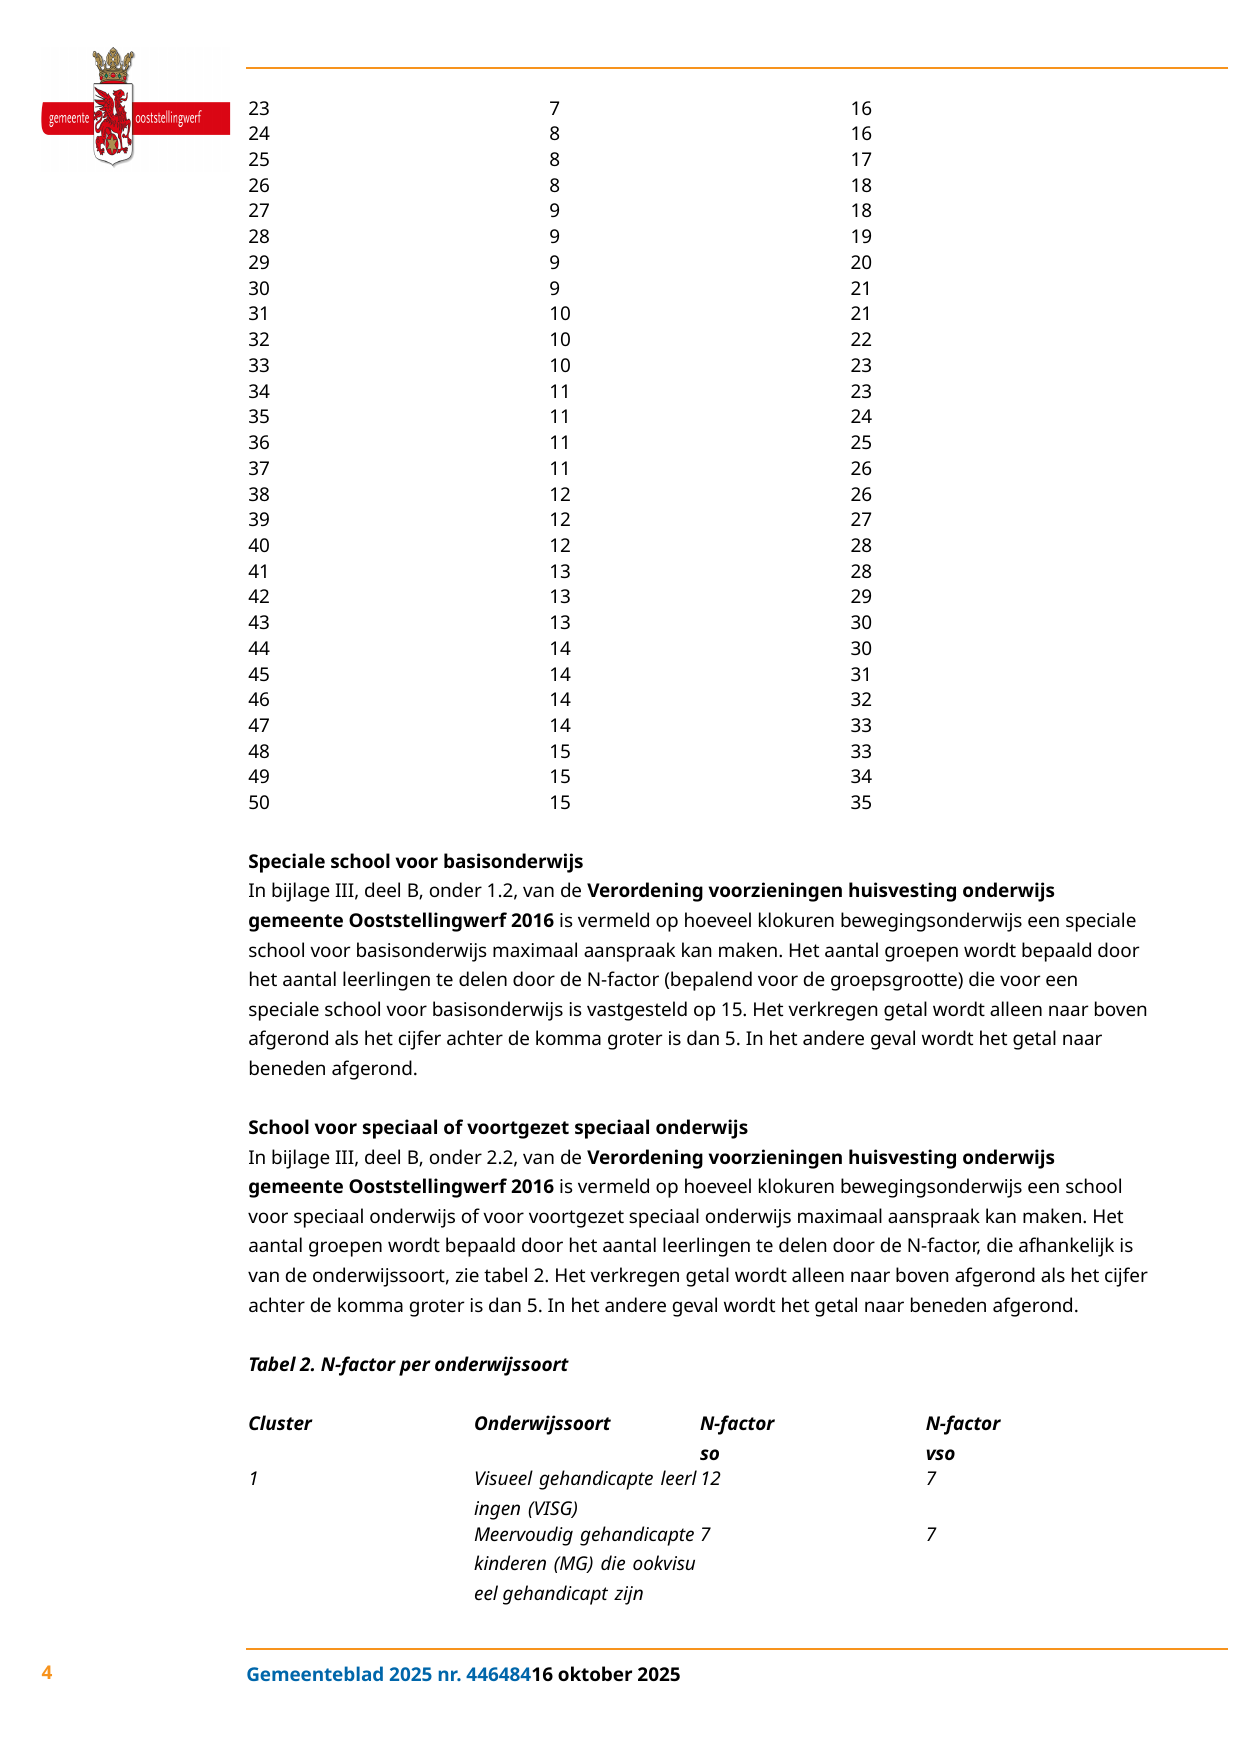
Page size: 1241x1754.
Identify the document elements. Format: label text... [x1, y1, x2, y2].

table_cell 7 [700, 1521, 926, 1606]
table_cell 10 [549, 301, 850, 326]
table_cell 26 [850, 455, 1152, 481]
table_cell 49 [248, 764, 549, 789]
table_cell 33 [850, 712, 1152, 738]
table_cell 10 [549, 352, 850, 378]
text School voor speciaal of voortgezet speciaal onderwijs [248, 1114, 1152, 1140]
table_cell 15 [549, 738, 850, 764]
table_cell 11 [549, 378, 850, 403]
text In bijlage III, deel B, onder 2.2, van de Verordening voorzieningen huisvesting onderwijs gemeente Ooststellingwerf 2016 is vermeld op hoeveel klokuren bewegingsonderwijs een school voor speciaal onderwijs of voor voortgezet speciaal onderwijs maximaal aanspraak kan maken. Het aantal groepen wordt bepaald door het aantal leerlingen te delen door de N-factor, die afhankelijk is van de onderwijssoort, zie tabel 2. Het verkregen getal wordt alleen naar boven afgerond als het cijfer achter de komma groter is dan 5. In het andere geval wordt het getal naar beneden afgerond. [248, 1144, 1152, 1317]
table_cell 21 [850, 275, 1152, 301]
table_cell 21 [850, 301, 1152, 326]
table_cell 33 [248, 352, 549, 378]
table_cell 28 [248, 224, 549, 249]
table_cell 23 [248, 95, 549, 121]
table_cell 18 [850, 172, 1152, 198]
table_cell 11 [549, 404, 850, 429]
table_cell 8 [549, 121, 850, 146]
table_cell 28 [850, 558, 1152, 584]
table_cell 15 [549, 764, 850, 789]
table_cell 10 [549, 326, 850, 352]
table_cell 7 [926, 1521, 1152, 1606]
table_cell 30 [850, 609, 1152, 635]
table_cell Visueel gehandicapte leerlingen (VISG) [474, 1466, 700, 1521]
table_cell 35 [248, 404, 549, 429]
table_cell 14 [549, 635, 850, 661]
table_cell 14 [549, 687, 850, 712]
table_header Cluster [248, 1410, 474, 1466]
table_cell 27 [248, 198, 549, 223]
table_cell 38 [248, 481, 549, 506]
table_cell 33 [850, 738, 1152, 764]
table_cell 14 [549, 712, 850, 738]
table_cell 35 [850, 790, 1152, 815]
table_cell 8 [549, 146, 850, 172]
table_cell 32 [850, 687, 1152, 712]
table_cell 37 [248, 455, 549, 481]
table_cell 39 [248, 506, 549, 532]
table_cell 30 [850, 635, 1152, 661]
text In bijlage III, deel B, onder 1.2, van de Verordening voorzieningen huisvesting onderwijs gemeente Ooststellingwerf 2016 is vermeld op hoeveel klokuren bewegingsonderwijs een speciale school voor basisonderwijs maximaal aanspraak kan maken. Het aantal groepen wordt bepaald door het aantal leerlingen te delen door de N-factor (bepalend voor de groepsgrootte) die voor een speciale school voor basisonderwijs is vastgesteld op 15. Het verkregen getal wordt alleen naar boven afgerond als het cijfer achter de komma groter is dan 5. In het andere geval wordt het getal naar beneden afgerond. [248, 878, 1152, 1081]
table_cell 34 [850, 764, 1152, 789]
picture [41, 47, 231, 172]
table_cell 36 [248, 429, 549, 455]
table_cell 12 [700, 1466, 926, 1521]
table_cell Meervoudig gehandicapte kinderen (MG) die ookvisueel gehandicapt zijn [474, 1521, 700, 1606]
table_cell 7 [926, 1466, 1152, 1521]
table_header N-factor so [700, 1410, 926, 1466]
table_cell 15 [549, 790, 850, 815]
table_cell 47 [248, 712, 549, 738]
table_cell 14 [549, 661, 850, 687]
table_cell 43 [248, 609, 549, 635]
table_cell 34 [248, 378, 549, 403]
table_cell 22 [850, 326, 1152, 352]
table_cell 19 [850, 224, 1152, 249]
table_cell 16 [850, 121, 1152, 146]
table_cell 40 [248, 532, 549, 558]
table_cell 13 [549, 609, 850, 635]
table_cell 11 [549, 455, 850, 481]
table_cell 29 [850, 584, 1152, 609]
table_cell 9 [549, 224, 850, 249]
table_cell 44 [248, 635, 549, 661]
table_cell 16 [850, 95, 1152, 121]
table_cell 31 [248, 301, 549, 326]
table_cell 12 [549, 532, 850, 558]
table_cell 20 [850, 249, 1152, 275]
table_cell 42 [248, 584, 549, 609]
table_cell 48 [248, 738, 549, 764]
table_cell 17 [850, 146, 1152, 172]
table_cell 18 [850, 198, 1152, 223]
table_cell 50 [248, 790, 549, 815]
table_cell 24 [248, 121, 549, 146]
table_cell 25 [248, 146, 549, 172]
table_cell 32 [248, 326, 549, 352]
table_cell 11 [549, 429, 850, 455]
table_cell 27 [850, 506, 1152, 532]
text Tabel 2. N-factor per onderwijssoort [248, 1351, 1152, 1377]
table_cell 9 [549, 249, 850, 275]
table_cell 29 [248, 249, 549, 275]
table_cell 13 [549, 584, 850, 609]
table_cell 26 [248, 172, 549, 198]
table_cell 9 [549, 275, 850, 301]
table_cell 26 [850, 481, 1152, 506]
table_cell 23 [850, 352, 1152, 378]
table_cell 9 [549, 198, 850, 223]
table_cell 31 [850, 661, 1152, 687]
table_cell 13 [549, 558, 850, 584]
text Speciale school voor basisonderwijs [248, 848, 1152, 874]
table_cell 28 [850, 532, 1152, 558]
table_cell 12 [549, 506, 850, 532]
table_cell 46 [248, 687, 549, 712]
table_header Onderwijssoort [474, 1410, 700, 1466]
table_cell 7 [549, 95, 850, 121]
table_cell 45 [248, 661, 549, 687]
table_cell 23 [850, 378, 1152, 403]
table_cell 8 [549, 172, 850, 198]
table_cell 24 [850, 404, 1152, 429]
table_header N-factor vso [926, 1410, 1152, 1466]
table_cell 12 [549, 481, 850, 506]
table_cell 41 [248, 558, 549, 584]
table_cell 25 [850, 429, 1152, 455]
table_cell 30 [248, 275, 549, 301]
table_cell 1 [248, 1466, 474, 1606]
